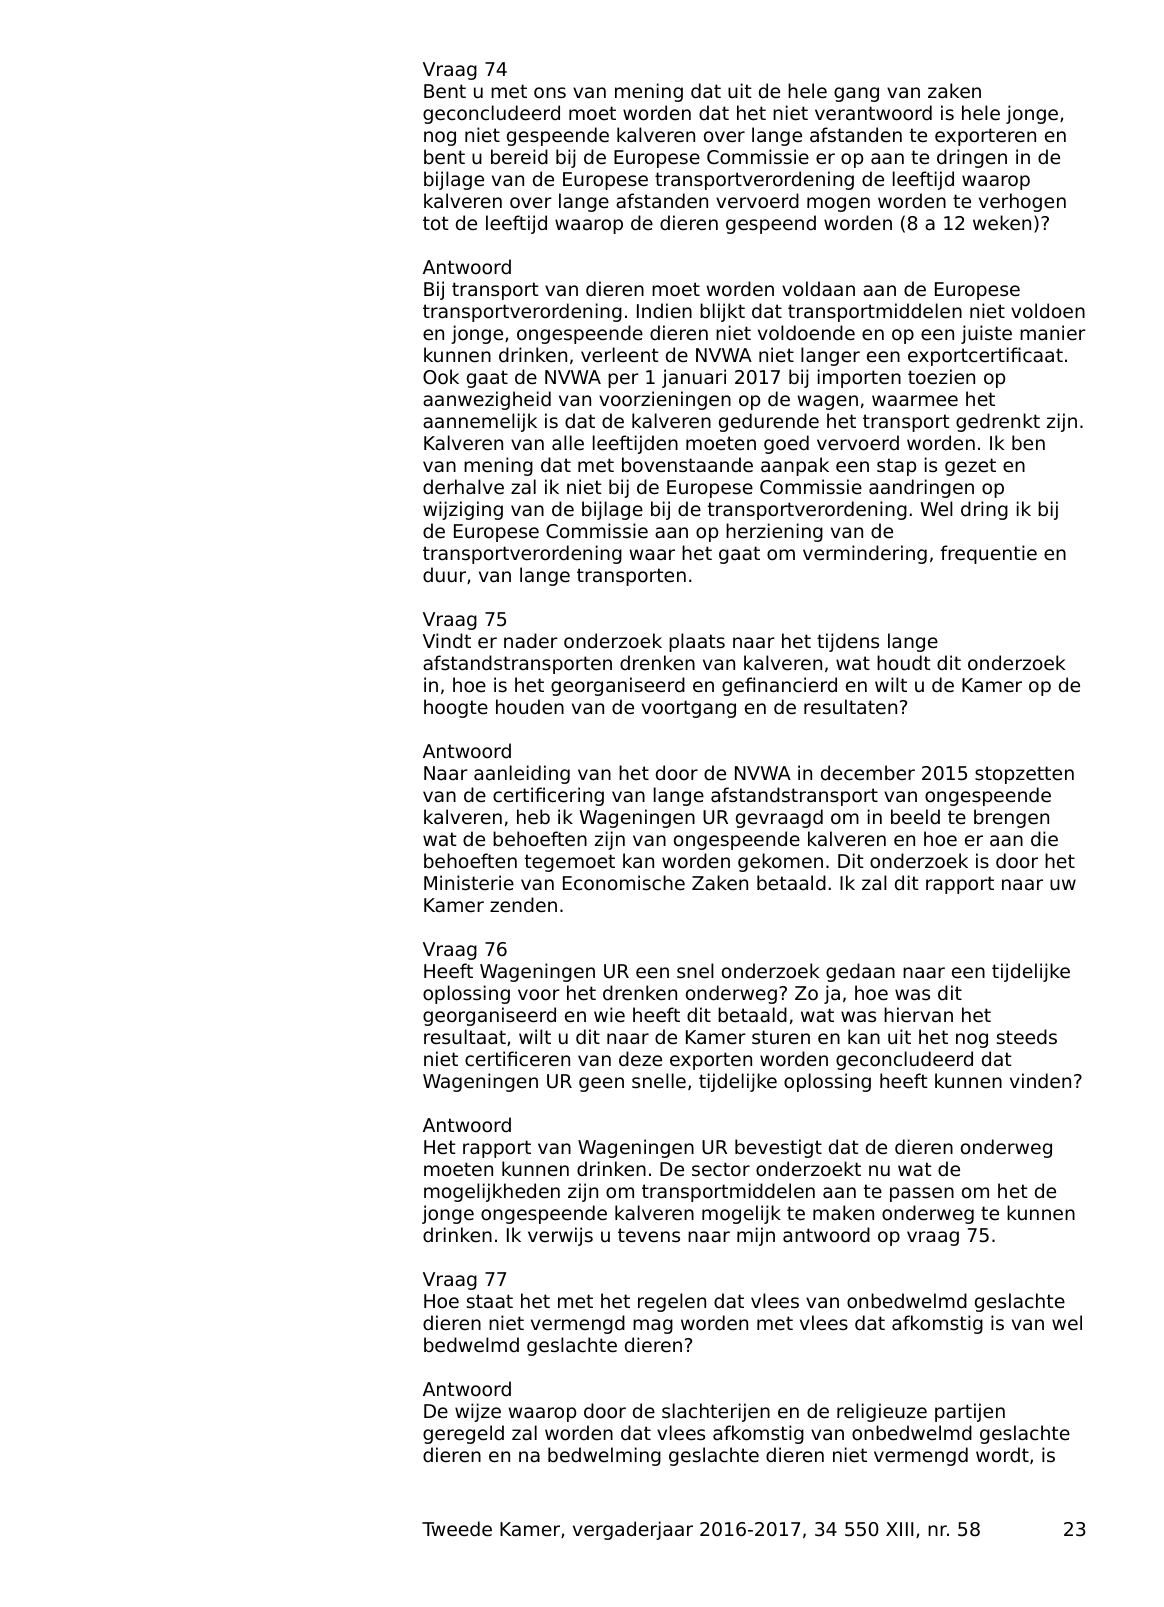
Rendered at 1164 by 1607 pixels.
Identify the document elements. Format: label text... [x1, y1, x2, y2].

text Vraag 76 [422, 939, 1087, 961]
text Antwoord [422, 1115, 1087, 1137]
text Het rapport van Wageningen UR bevestigt dat de dieren onderweg moeten kunnen drinken. De sector onderzoekt nu wat de mogelijkheden zijn om transportmiddelen aan te passen om het de jonge ongespeende kalveren mogelijk te maken onderweg te kunnen drinken. Ik verwijs u tevens naar mijn antwoord op vraag 75. [422, 1137, 1087, 1247]
text Heeft Wageningen UR een snel onderzoek gedaan naar een tijdelijke oplossing voor het drenken onderweg? Zo ja, hoe was dit georganiseerd en wie heeft dit betaald, wat was hiervan het resultaat, wilt u dit naar de Kamer sturen en kan uit het nog steeds niet certificeren van deze exporten worden geconcludeerd dat Wageningen UR geen snelle, tijdelijke oplossing heeft kunnen vinden? [422, 961, 1087, 1093]
text Vraag 75 [422, 609, 1087, 631]
text Hoe staat het met het regelen dat vlees van onbedwelmd geslachte dieren niet vermengd mag worden met vlees dat afkomstig is van wel bedwelmd geslachte dieren? [422, 1291, 1087, 1357]
text Antwoord [422, 741, 1087, 763]
text Vindt er nader onderzoek plaats naar het tijdens lange afstandstransporten drenken van kalveren, wat houdt dit onderzoek in, hoe is het georganiseerd en gefinancierd en wilt u de Kamer op de hoogte houden van de voortgang en de resultaten? [422, 631, 1087, 719]
text De wijze waarop door de slachterijen en de religieuze partijen geregeld zal worden dat vlees afkomstig van onbedwelmd geslachte dieren en na bedwelming geslachte dieren niet vermengd wordt, is [422, 1401, 1087, 1467]
text Naar aanleiding van het door de NVWA in december 2015 stopzetten van de certificering van lange afstandstransport van ongespeende kalveren, heb ik Wageningen UR gevraagd om in beeld te brengen wat de behoeften zijn van ongespeende kalveren en hoe er aan die behoeften tegemoet kan worden gekomen. Dit onderzoek is door het Ministerie van Economische Zaken betaald. Ik zal dit rapport naar uw Kamer zenden. [422, 763, 1087, 917]
text Antwoord [422, 257, 1087, 279]
text Vraag 77 [422, 1269, 1087, 1291]
text Bij transport van dieren moet worden voldaan aan de Europese transportverordening. Indien blijkt dat transportmiddelen niet voldoen en jonge, ongespeende dieren niet voldoende en op een juiste manier kunnen drinken, verleent de NVWA niet langer een exportcertificaat. Ook gaat de NVWA per 1 januari 2017 bij importen toezien op aanwezigheid van voorzieningen op de wagen, waarmee het aannemelijk is dat de kalveren gedurende het transport gedrenkt zijn. Kalveren van alle leeftijden moeten goed vervoerd worden. Ik ben van mening dat met bovenstaande aanpak een stap is gezet en derhalve zal ik niet bij de Europese Commissie aandringen op wijziging van de bijlage bij de transportverordening. Wel dring ik bij de Europese Commissie aan op herziening van de transportverordening waar het gaat om vermindering, frequentie en duur, van lange transporten. [422, 279, 1087, 587]
text Bent u met ons van mening dat uit de hele gang van zaken geconcludeerd moet worden dat het niet verantwoord is hele jonge, nog niet gespeende kalveren over lange afstanden te exporteren en bent u bereid bij de Europese Commissie er op aan te dringen in de bijlage van de Europese transportverordening de leeftijd waarop kalveren over lange afstanden vervoerd mogen worden te verhogen tot de leeftijd waarop de dieren gespeend worden (8 a 12 weken)? [422, 81, 1087, 235]
text Antwoord [422, 1379, 1087, 1401]
text Vraag 74 [422, 59, 1087, 81]
